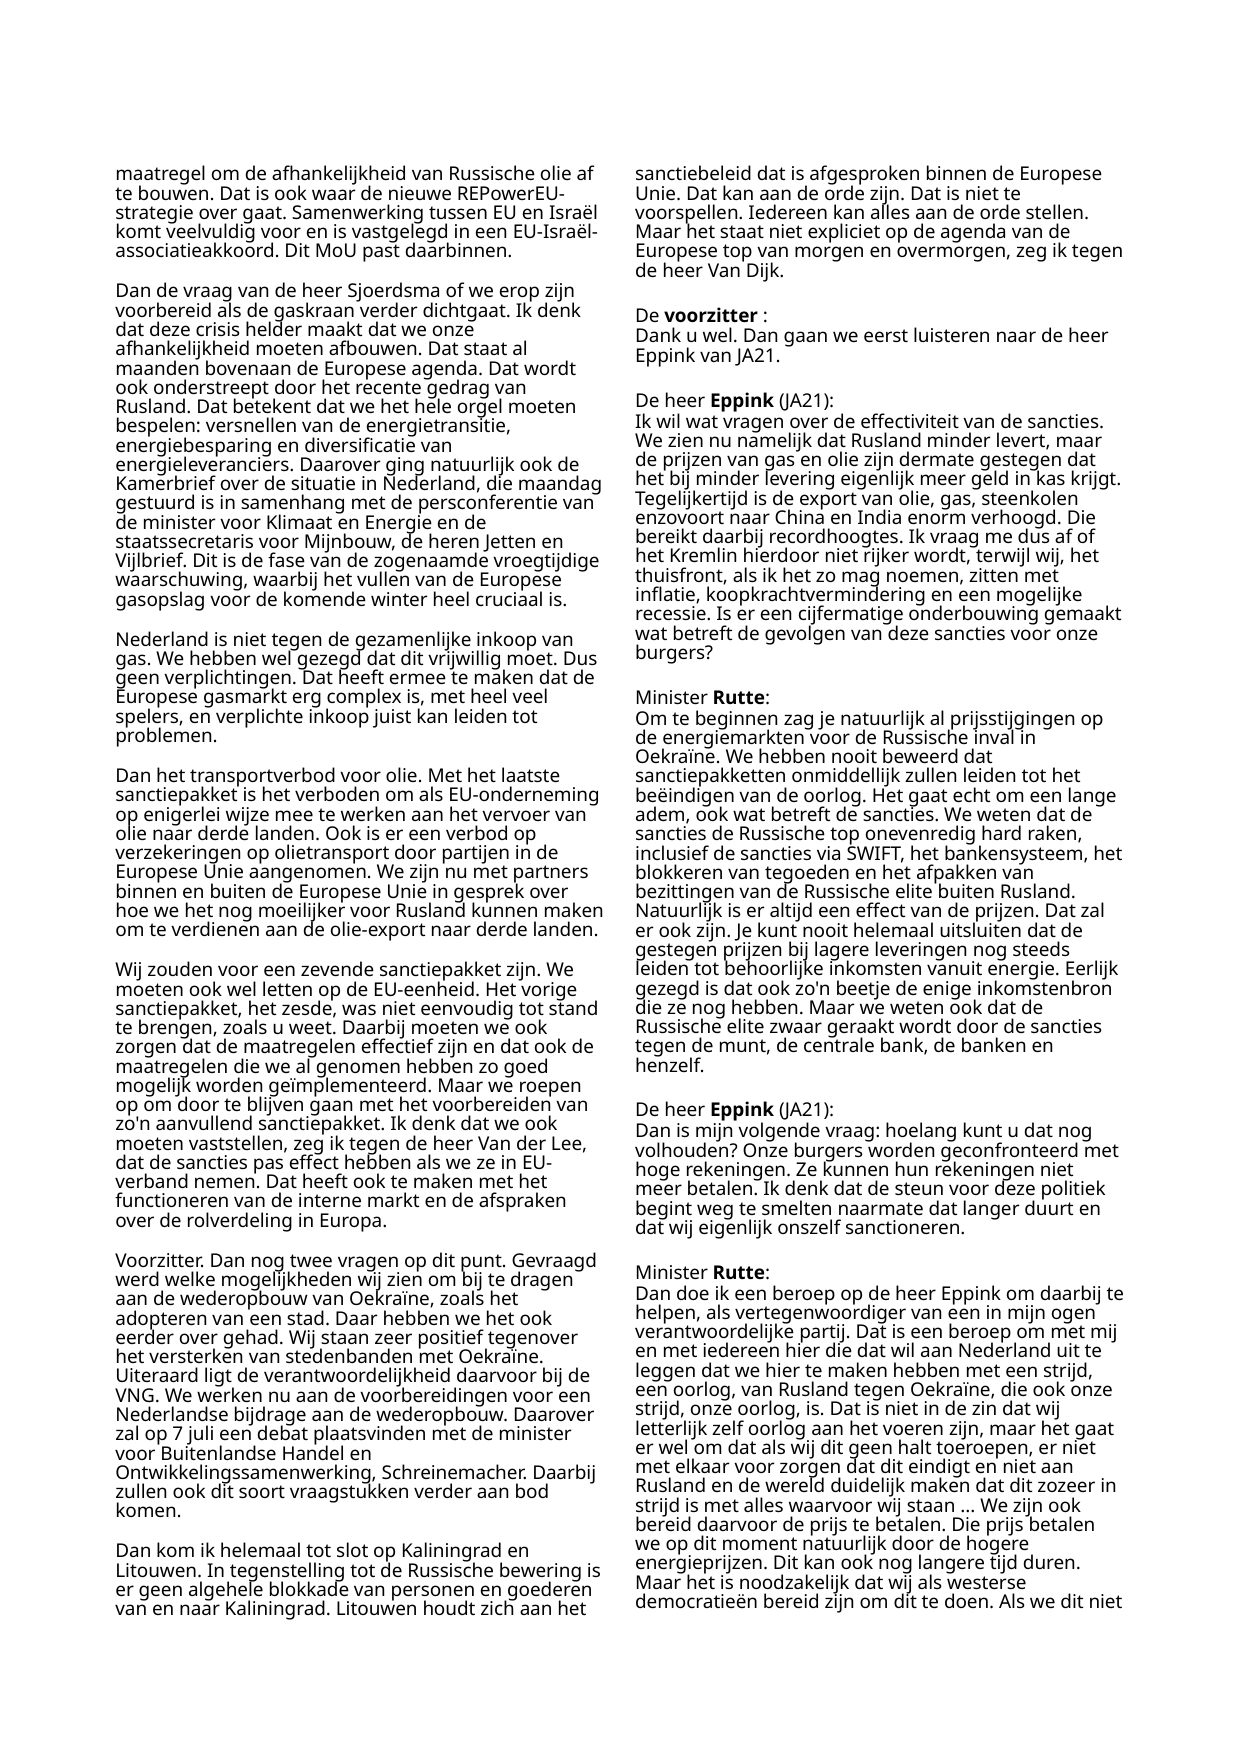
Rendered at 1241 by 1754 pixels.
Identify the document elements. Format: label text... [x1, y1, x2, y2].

text De heer Eppink (JA21): [635, 387, 1125, 413]
text maatregel om de afhankelijkheid van Russische olie af te bouwen. Dat is ook waar de nieuwe REPowerEU-strategie over gaat. Samenwerking tussen EU en Israël komt veelvuldig voor en is vastgelegd in een EU-Israël-associatieakkoord. Dit MoU past daarbinnen. [115, 165, 605, 262]
text Nederland is niet tegen de gezamenlijke inkoop van gas. We hebben wel gezegd dat dit vrijwillig moet. Dus geen verplichtingen. Dat heeft ermee te maken dat de Europese gasmarkt erg complex is, met heel veel spelers, en verplichte inkoop juist kan leiden tot problemen. [115, 631, 605, 746]
text Dan kom ik helemaal tot slot op Kaliningrad en Litouwen. In tegenstelling tot de Russische bewering is er geen algehele blokkade van personen en goederen van en naar Kaliningrad. Litouwen houdt zich aan het [115, 1542, 605, 1619]
text Dan de vraag van de heer Sjoerdsma of we erop zijn voorbereid als de gaskraan verder dichtgaat. Ik denk dat deze crisis helder maakt dat we onze afhankelijkheid moeten afbouwen. Dat staat al maanden bovenaan de Europese agenda. Dat wordt ook onderstreept door het recente gedrag van Rusland. Dat betekent dat we het hele orgel moeten bespelen: versnellen van de energietransitie, energiebesparing en diversificatie van energieleveranciers. Daarover ging natuurlijk ook de Kamerbrief over de situatie in Nederland, die maandag gestuurd is in samenhang met de persconferentie van de minister voor Klimaat en Energie en de staatssecretaris voor Mijnbouw, de heren Jetten en Vijlbrief. Dit is de fase van de zogenaamde vroegtijdige waarschuwing, waarbij het vullen van de Europese gasopslag voor de komende winter heel cruciaal is. [115, 282, 605, 610]
text sanctiebeleid dat is afgesproken binnen de Europese Unie. Dat kan aan de orde zijn. Dat is niet te voorspellen. Iedereen kan alles aan de orde stellen. Maar het staat niet expliciet op de agenda van de Europese top van morgen en overmorgen, zeg ik tegen de heer Van Dijk. [635, 165, 1125, 281]
text Om te beginnen zag je natuurlijk al prijsstijgingen op de energiemarkten voor de Russische inval in Oekraïne. We hebben nooit beweerd dat sanctiepakketten onmiddellijk zullen leiden tot het beëindigen van de oorlog. Het gaat echt om een lange adem, ook wat betreft de sancties. We weten dat de sancties de Russische top onevenredig hard raken, inclusief de sancties via SWIFT, het bankensysteem, het blokkeren van tegoeden en het afpakken van bezittingen van de Russische elite buiten Rusland. Natuurlijk is er altijd een effect van de prijzen. Dat zal er ook zijn. Je kunt nooit helemaal uitsluiten dat de gestegen prijzen bij lagere leveringen nog steeds leiden tot behoorlijke inkomsten vanuit energie. Eerlijk gezegd is dat ook zo'n beetje de enige inkomstenbron die ze nog hebben. Maar we weten ook dat de Russische elite zwaar geraakt wordt door de sancties tegen de munt, de centrale bank, de banken en henzelf. [635, 710, 1125, 1076]
text Wij zouden voor een zevende sanctiepakket zijn. We moeten ook wel letten op de EU-eenheid. Het vorige sanctiepakket, het zesde, was niet eenvoudig tot stand te brengen, zoals u weet. Daarbij moeten we ook zorgen dat de maatregelen effectief zijn en dat ook de maatregelen die we al genomen hebben zo goed mogelijk worden geïmplementeerd. Maar we roepen op om door te blijven gaan met het voorbereiden van zo'n aanvullend sanctiepakket. Ik denk dat we ook moeten vaststellen, zeg ik tegen de heer Van der Lee, dat de sancties pas effect hebben als we ze in EU-verband nemen. Dat heeft ook te maken met het functioneren van de interne markt en de afspraken over de rolverdeling in Europa. [115, 961, 605, 1231]
text Ik wil wat vragen over de effectiviteit van de sancties. We zien nu namelijk dat Rusland minder levert, maar de prijzen van gas en olie zijn dermate gestegen dat het bij minder levering eigenlijk meer geld in kas krijgt. Tegelijkertijd is de export van olie, gas, steenkolen enzovoort naar China en India enorm verhoogd. Die bereikt daarbij recordhoogtes. Ik vraag me dus af of het Kremlin hierdoor niet rijker wordt, terwijl wij, het thuisfront, als ik het zo mag noemen, zitten met inflatie, koopkrachtvermindering en een mogelijke recessie. Is er een cijfermatige onderbouwing gemaakt wat betreft de gevolgen van deze sancties voor onze burgers? [635, 413, 1125, 663]
text Minister Rutte: [635, 1259, 1125, 1284]
text De heer Eppink (JA21): [635, 1097, 1125, 1122]
text Dan het transportverbod voor olie. Met het laatste sanctiepakket is het verboden om als EU-onderneming op enigerlei wijze mee te werken aan het vervoer van olie naar derde landen. Ook is er een verbod op verzekeringen op olietransport door partijen in de Europese Unie aangenomen. We zijn nu met partners binnen en buiten de Europese Unie in gesprek over hoe we het nog moeilijker voor Rusland kunnen maken om te verdienen aan de olie-export naar derde landen. [115, 767, 605, 941]
text Dan is mijn volgende vraag: hoelang kunt u dat nog volhouden? Onze burgers worden geconfronteerd met hoge rekeningen. Ze kunnen hun rekeningen niet meer betalen. Ik denk dat de steun voor deze politiek begint weg te smelten naarmate dat langer duurt en dat wij eigenlijk onszelf sanctioneren. [635, 1122, 1125, 1238]
text Voorzitter. Dan nog twee vragen op dit punt. Gevraagd werd welke mogelijkheden wij zien om bij te dragen aan de wederopbouw van Oekraïne, zoals het adopteren van een stad. Daar hebben we het ook eerder over gehad. Wij staan zeer positief tegenover het versterken van stedenbanden met Oekraïne. Uiteraard ligt de verantwoordelijkheid daarvoor bij de VNG. We werken nu aan de voorbereidingen voor een Nederlandse bijdrage aan de wederopbouw. Daarover zal op 7 juli een debat plaatsvinden met de minister voor Buitenlandse Handel en Ontwikkelingssamenwerking, Schreinemacher. Daarbij zullen ook dit soort vraagstukken verder aan bod komen. [115, 1252, 605, 1522]
text Dank u wel. Dan gaan we eerst luisteren naar de heer Eppink van JA21. [635, 327, 1125, 366]
text Dan doe ik een beroep op de heer Eppink om daarbij te helpen, als vertegenwoordiger van een in mijn ogen verantwoordelijke partij. Dat is een beroep om met mij en met iedereen hier die dat wil aan Nederland uit te leggen dat we hier te maken hebben met een strijd, een oorlog, van Rusland tegen Oekraïne, die ook onze strijd, onze oorlog, is. Dat is niet in de zin dat wij letterlijk zelf oorlog aan het voeren zijn, maar het gaat er wel om dat als wij dit geen halt toeroepen, er niet met elkaar voor zorgen dat dit eindigt en niet aan Rusland en de wereld duidelijk maken dat dit zozeer in strijd is met alles waarvoor wij staan ... We zijn ook bereid daarvoor de prijs te betalen. Die prijs betalen we op dit moment natuurlijk door de hogere energieprijzen. Dit kan ook nog langere tijd duren. Maar het is noodzakelijk dat wij als westerse democratieën bereid zijn om dit te doen. Als we dit niet [635, 1284, 1125, 1612]
text De voorzitter : [635, 302, 1125, 327]
text Minister Rutte: [635, 684, 1125, 710]
